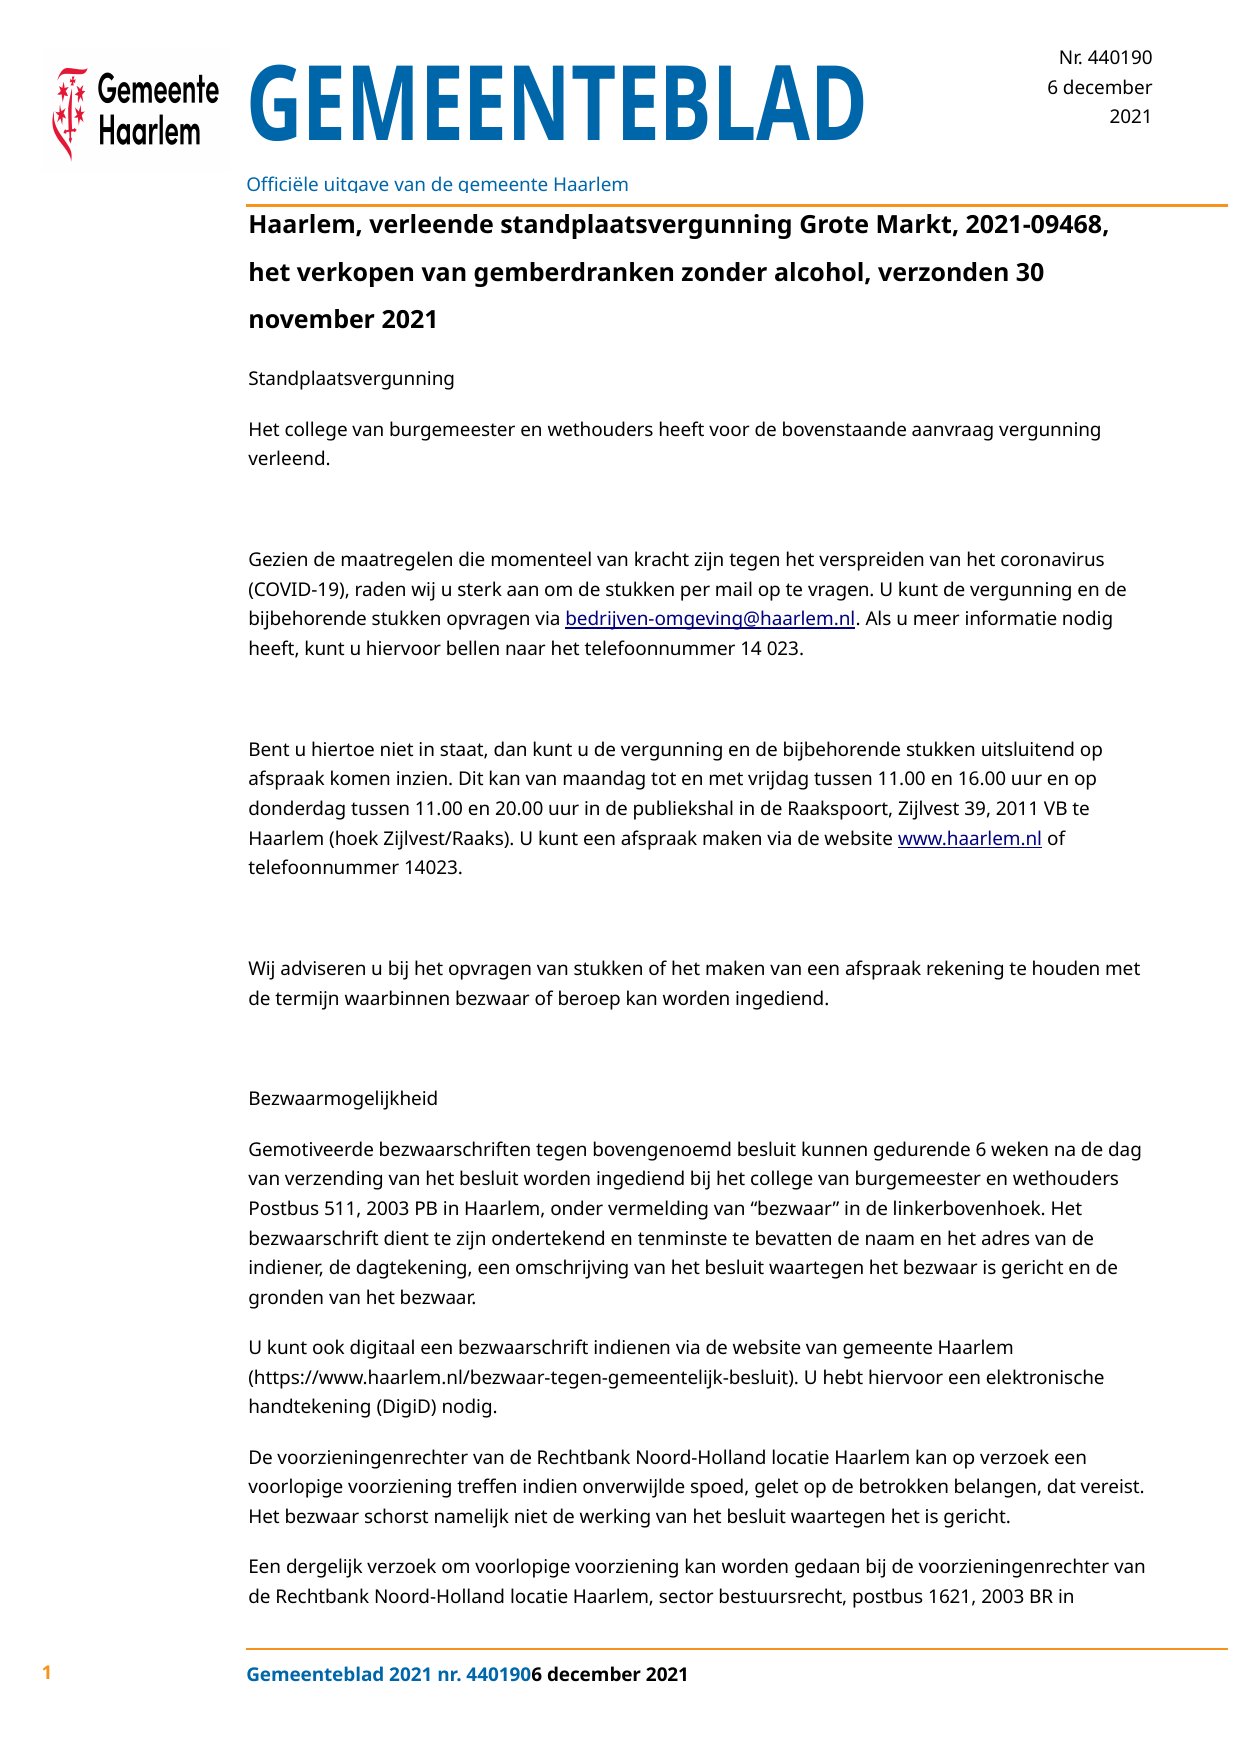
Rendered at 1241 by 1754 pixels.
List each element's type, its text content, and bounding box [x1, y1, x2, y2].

text Haarlem, verleende standplaatsvergunning Grote Markt, 2021-09468, het verkopen van gemberdranken zonder alcohol, verzonden 30 november 2021 [248, 207, 1152, 336]
text Wij adviseren u bij het opvragen van stukken of het maken van een afspraak rekening te houden met de termijn waarbinnen bezwaar of beroep kan worden ingediend. [248, 955, 1152, 1010]
text Een dergelijk verzoek om voorlopige voorziening kan worden gedaan bij de voorzieningenrechter van de Rechtbank Noord-Holland locatie Haarlem, sector bestuursrecht, postbus 1621, 2003 BR in [248, 1553, 1152, 1609]
text U kunt ook digitaal een bezwaarschrift indienen via de website van gemeente Haarlem (https://www.haarlem.nl/bezwaar-tegen-gemeentelijk-besluit). U hebt hiervoor een elektronische handtekening (DigiD) nodig. [248, 1334, 1152, 1419]
text Bent u hiertoe niet in staat, dan kunt u de vergunning en de bijbehorende stukken uitsluitend op afspraak komen inzien. Dit kan van maandag tot en met vrijdag tussen 11.00 en 16.00 uur en op donderdag tussen 11.00 en 20.00 uur in de publiekshal in de Raakspoort, Zijlvest 39, 2011 VB te Haarlem (hoek Zijlvest/Raaks). U kunt een afspraak maken via de website www.haarlem.nl of telefoonnummer 14023. [248, 736, 1152, 880]
text Het college van burgemeester en wethouders heeft voor de bovenstaande aanvraag vergunning verleend. [248, 416, 1152, 471]
text Standplaatsvergunning [248, 366, 1152, 391]
picture [41, 47, 231, 172]
text Gemotiveerde bezwaarschriften tegen bovengenoemd besluit kunnen gedurende 6 weken na de dag van verzending van het besluit worden ingediend bij het college van burgemeester en wethouders Postbus 511, 2003 PB in Haarlem, onder vermelding van “bezwaar” in de linkerbovenhoek. Het bezwaarschrift dient te zijn ondertekend en tenminste te bevatten de naam en het adres van de indiener, de dagtekening, een omschrijving van het besluit waartegen het bezwaar is gericht en de gronden van het bezwaar. [248, 1136, 1152, 1309]
text Gezien de maatregelen die momenteel van kracht zijn tegen het verspreiden van het coronavirus (COVID-19), raden wij u sterk aan om de stukken per mail op te vragen. U kunt de vergunning en de bijbehorende stukken opvragen via bedrijven-omgeving@haarlem.nl. Als u meer informatie nodig heeft, kunt u hiervoor bellen naar het telefoonnummer 14 023. [248, 546, 1152, 661]
text Bezwaarmogelijkheid [248, 1086, 1152, 1111]
text De voorzieningenrechter van de Rechtbank Noord-Holland locatie Haarlem kan op verzoek een voorlopige voorziening treffen indien onverwijlde spoed, gelet op de betrokken belangen, dat vereist. Het bezwaar schorst namelijk niet de werking van het besluit waartegen het is gericht. [248, 1444, 1152, 1529]
